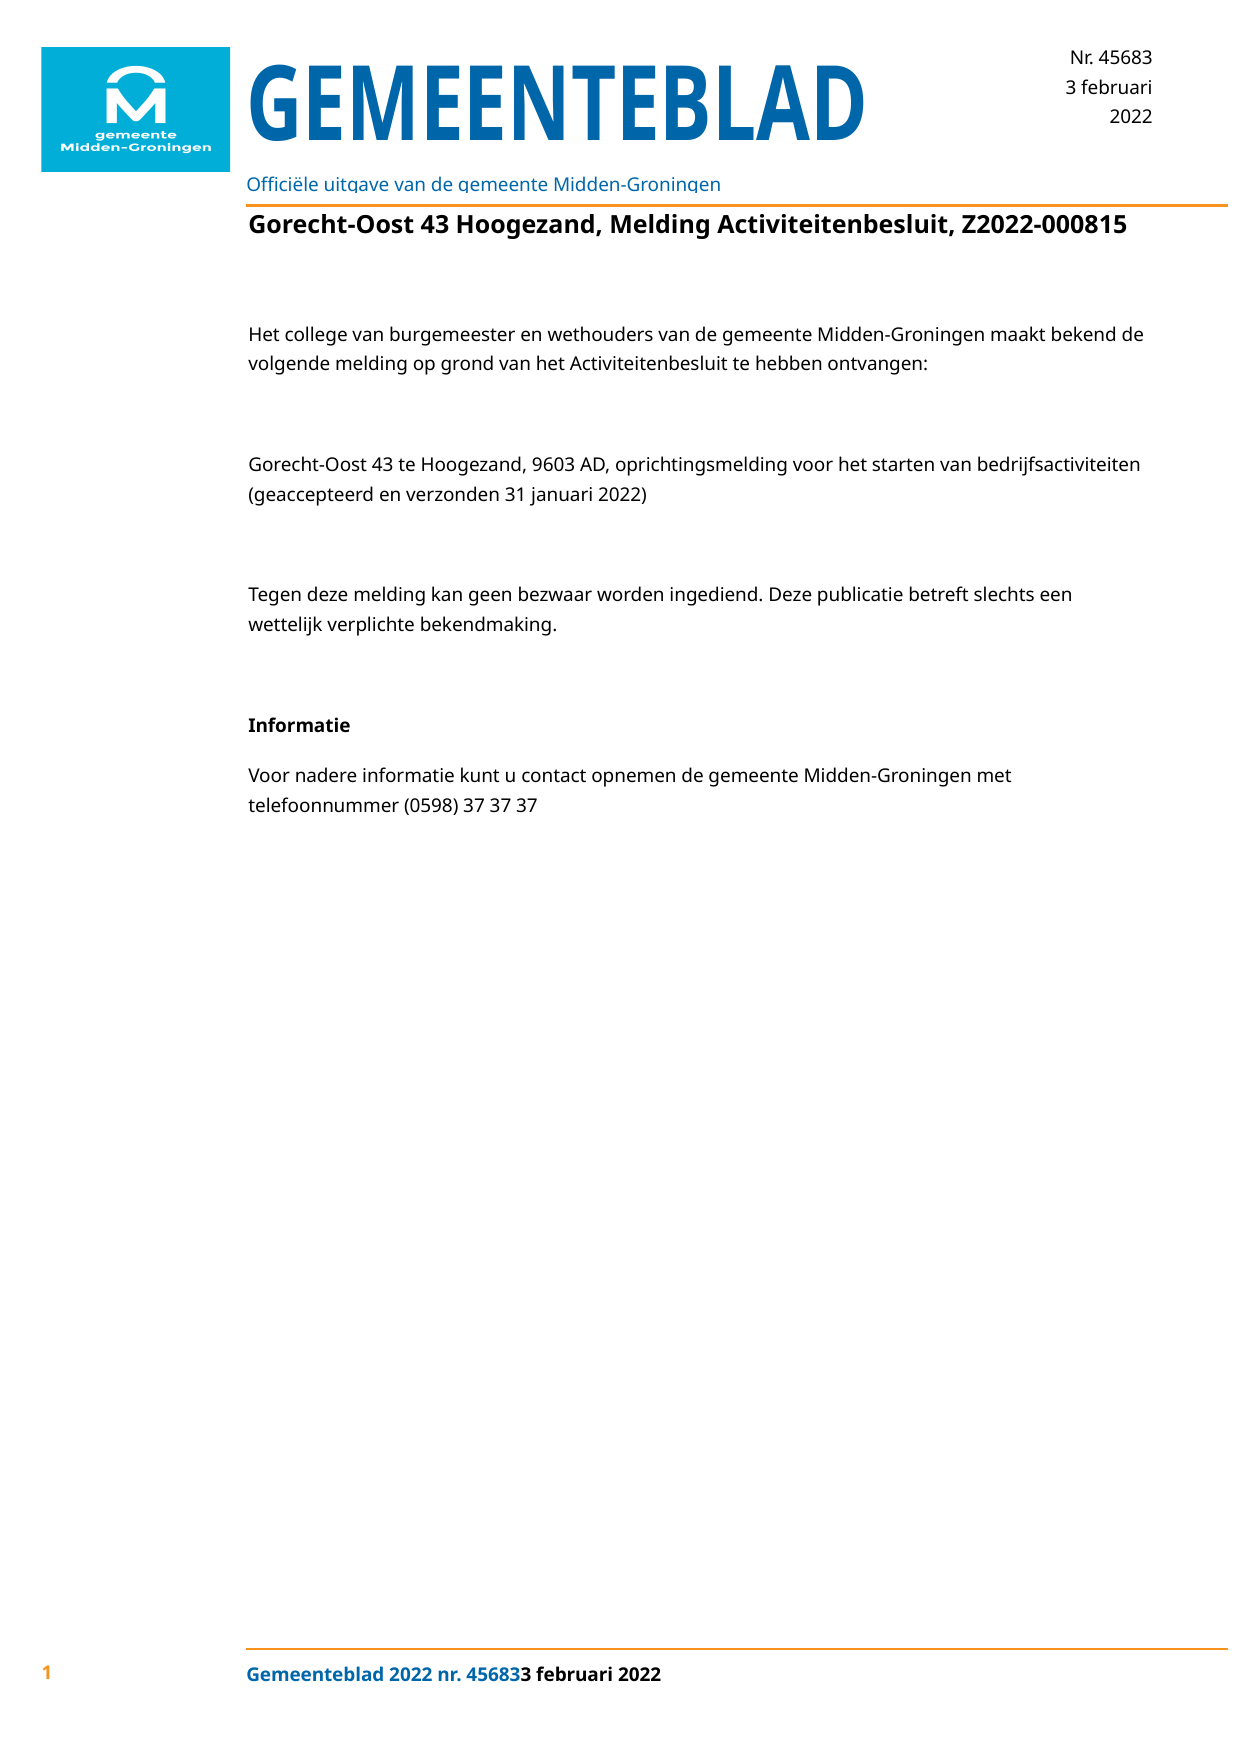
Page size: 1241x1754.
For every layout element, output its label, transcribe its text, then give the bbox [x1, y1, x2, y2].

text Informatie [248, 712, 1152, 738]
picture [184, 146, 190, 153]
text Voor nadere informatie kunt u contact opnemen de gemeente Midden-Groningen met telefoonnummer (0598) 37 37 37 [248, 762, 1152, 818]
picture [108, 66, 164, 82]
text Tegen deze melding kan geen bezwaar worden ingediend. Deze publicatie betreft slechts een wettelijk verplichte bekendmaking. [248, 582, 1152, 637]
picture [107, 89, 165, 122]
text Gorecht-Oost 43 te Hoogezand, 9603 AD, oprichtingsmelding voor het starten van bedrijfsactiviteiten (geaccepteerd en verzonden 31 januari 2022) [248, 451, 1152, 506]
text Het college van burgemeester en wethouders van de gemeente Midden-Groningen maakt bekend de volgende melding op grond van het Activiteitenbesluit te hebben ontvangen: [248, 321, 1152, 376]
text Gorecht-Oost 43 Hoogezand, Melding Activiteitenbesluit, Z2022-000815 [248, 207, 1152, 241]
